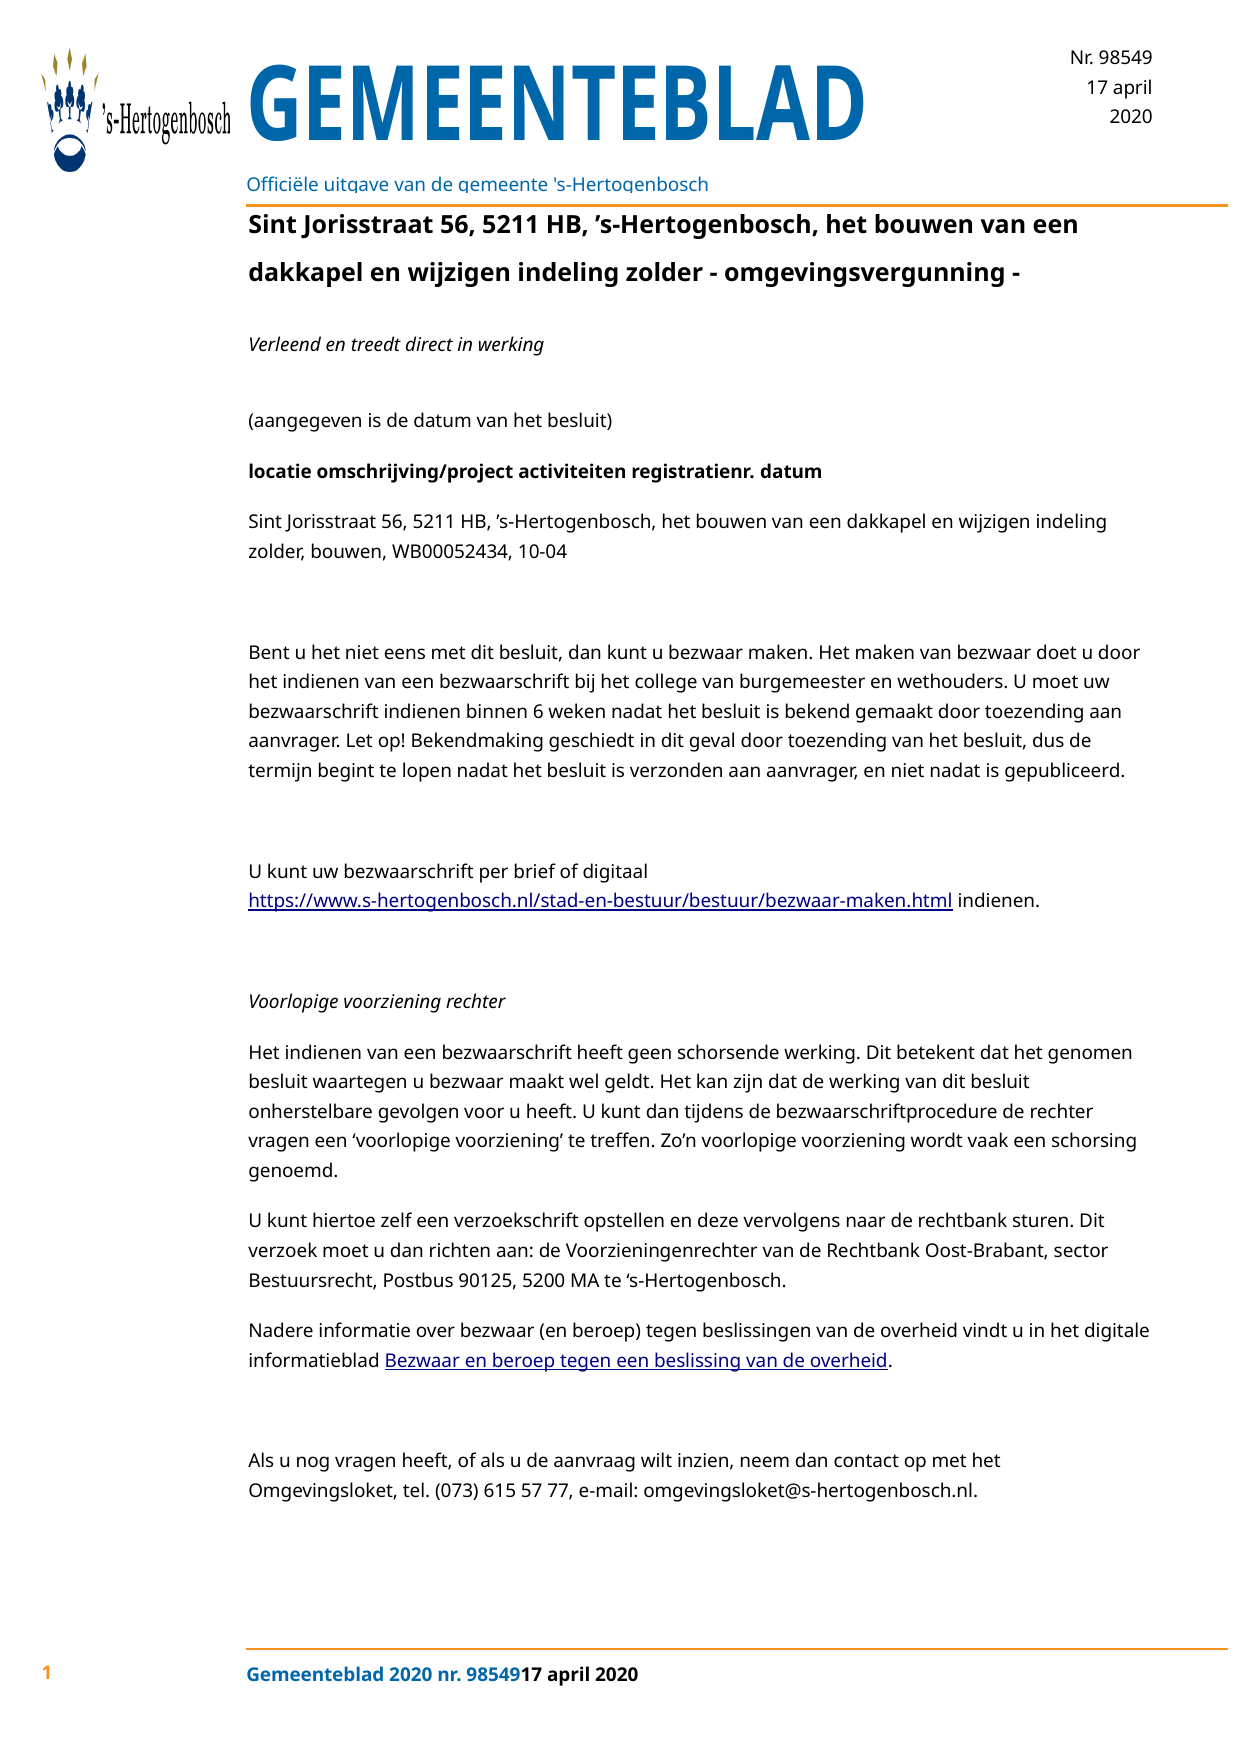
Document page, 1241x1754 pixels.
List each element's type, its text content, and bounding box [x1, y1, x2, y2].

text Als u nog vragen heeft, of als u de aanvraag wilt inzien, neem dan contact op met het Omgevingsloket, tel. (073) 615 57 77, e-mail: omgevingsloket@s-hertogenbosch.nl. [248, 1448, 1152, 1503]
text Nadere informatie over bezwaar (en beroep) tegen beslissingen van de overheid vindt u in het digitale informatieblad Bezwaar en beroep tegen een beslissing van de overheid. [248, 1317, 1152, 1372]
text Sint Jorisstraat 56, 5211 HB, ’s-Hertogenbosch, het bouwen van een dakkapel en wijzigen indeling zolder, bouwen, WB00052434, 10-04 [248, 508, 1152, 564]
text (aangegeven is de datum van het besluit) [248, 408, 1152, 433]
text U kunt uw bezwaarschrift per brief of digitaal https://www.s-hertogenbosch.nl/stad-en-bestuur/bestuur/bezwaar-maken.html indienen. [248, 858, 1152, 913]
text Sint Jorisstraat 56, 5211 HB, ’s-Hertogenbosch, het bouwen van een dakkapel en wijzigen indeling zolder - omgevingsvergunning - [248, 207, 1152, 288]
text Bent u het niet eens met dit besluit, dan kunt u bezwaar maken. Het maken van bezwaar doet u door het indienen van een bezwaarschrift bij het college van burgemeester en wethouders. U moet uw bezwaarschrift indienen binnen 6 weken nadat het besluit is bekend gemaakt door toezending aan aanvrager. Let op! Bekendmaking geschiedt in dit geval door toezending van het besluit, dus de termijn begint te lopen nadat het besluit is verzonden aan aanvrager, en niet nadat is gepubliceerd. [248, 639, 1152, 783]
text Verleend en treedt direct in werking [248, 331, 1152, 357]
text U kunt hiertoe zelf een verzoekschrift opstellen en deze vervolgens naar de rechtbank sturen. Dit verzoek moet u dan richten aan: de Voorzieningenrechter van de Rechtbank Oost-Brabant, sector Bestuursrecht, Postbus 90125, 5200 MA te ‘s-Hertogenbosch. [248, 1208, 1152, 1292]
text Het indienen van een bezwaarschrift heeft geen schorsende werking. Dit betekent dat het genomen besluit waartegen u bezwaar maakt wel geldt. Het kan zijn dat de werking van dit besluit onherstelbare gevolgen voor u heeft. U kunt dan tijdens de bezwaarschriftprocedure de rechter vragen een ‘voorlopige voorziening’ te treffen. Zo’n voorlopige voorziening wordt vaak een schorsing genoemd. [248, 1039, 1152, 1183]
text locatie omschrijving/project activiteiten registratienr. datum [248, 458, 1152, 484]
text Voorlopige voorziening rechter [248, 988, 1152, 1014]
picture [41, 47, 231, 172]
